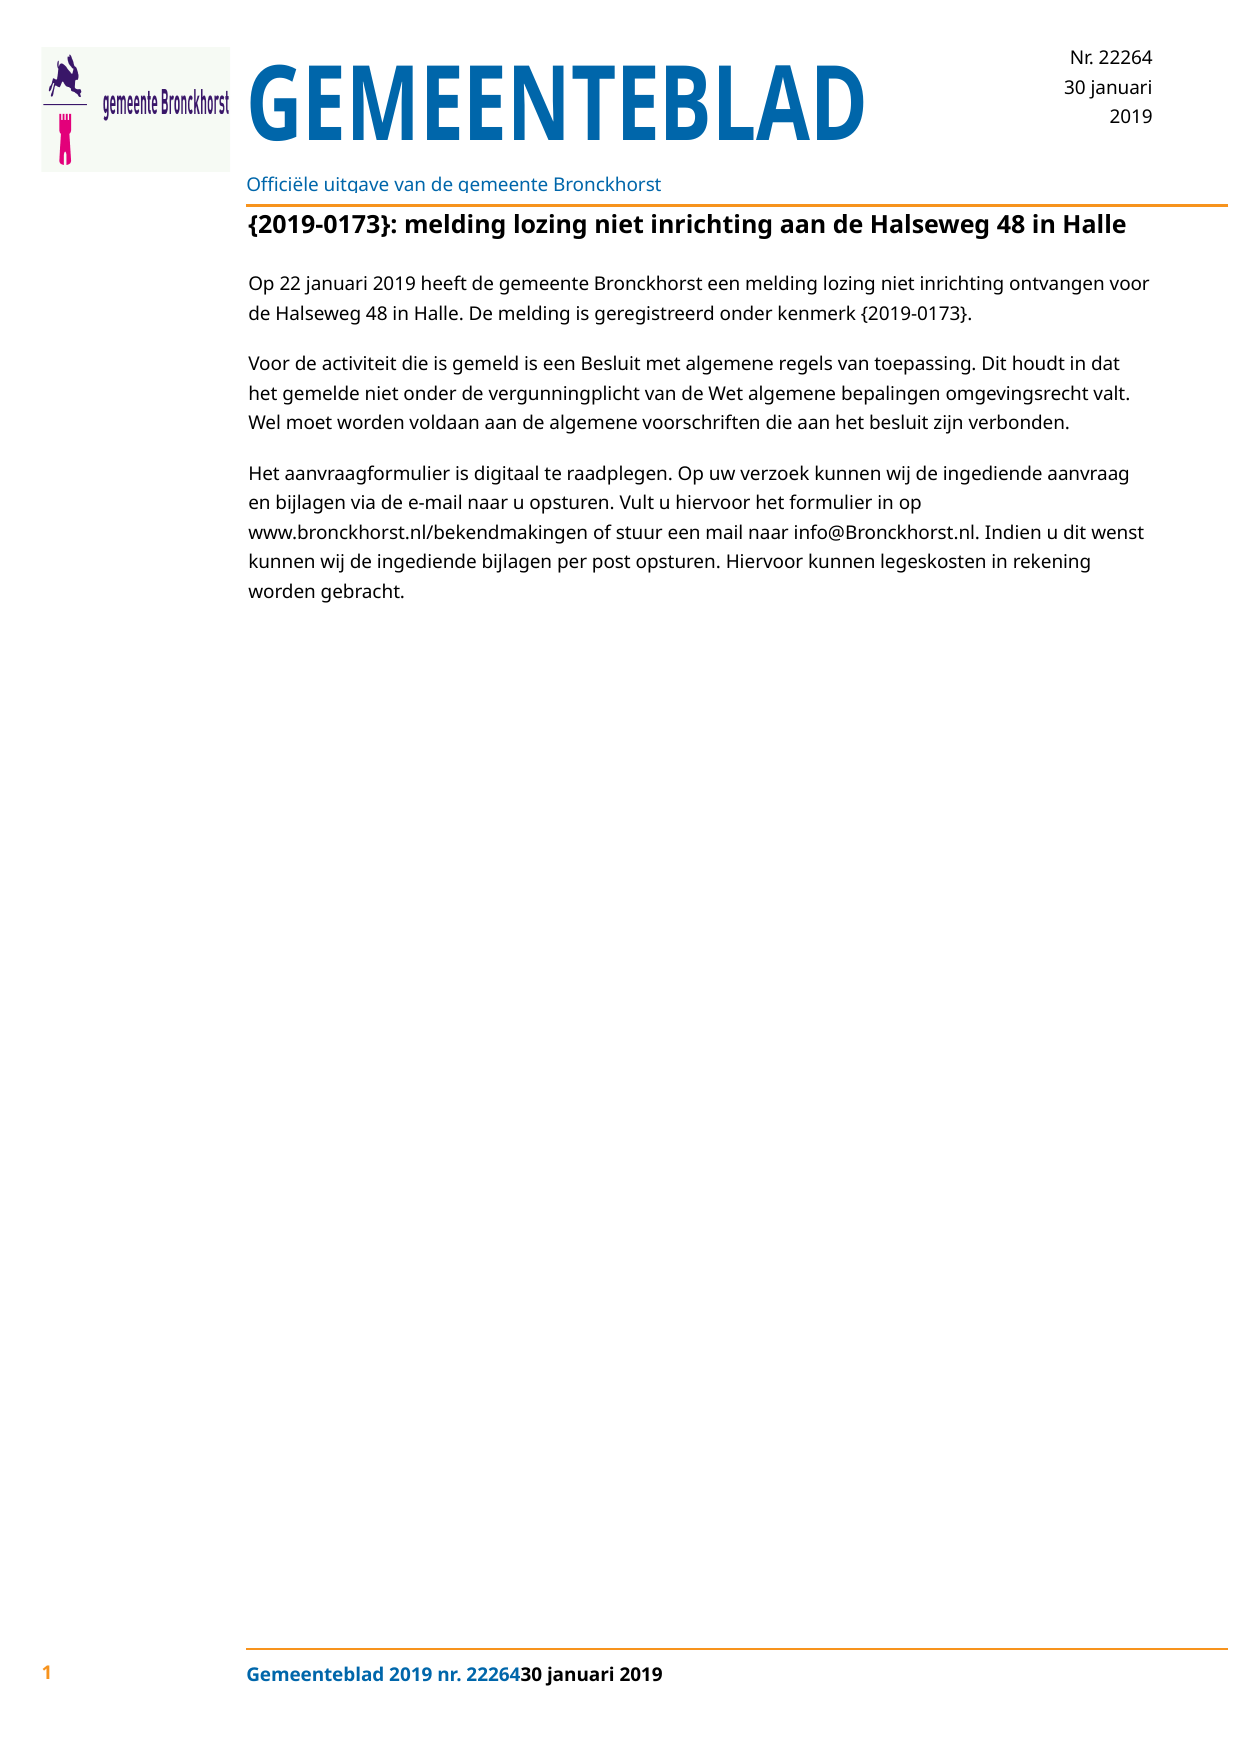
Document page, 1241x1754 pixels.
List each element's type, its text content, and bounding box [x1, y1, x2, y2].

text Voor de activiteit die is gemeld is een Besluit met algemene regels van toepassing. Dit houdt in dat het gemelde niet onder de vergunningplicht van de Wet algemene bepalingen omgevingsrecht valt. Wel moet worden voldaan aan de algemene voorschriften die aan het besluit zijn verbonden. [248, 350, 1152, 435]
text Op 22 januari 2019 heeft de gemeente Bronckhorst een melding lozing niet inrichting ontvangen voor de Halseweg 48 in Halle. De melding is geregistreerd onder kenmerk {2019-0173}. [248, 270, 1152, 326]
text {2019-0173}: melding lozing niet inrichting aan de Halseweg 48 in Halle [248, 207, 1152, 241]
picture [41, 47, 231, 172]
text Het aanvraagformulier is digitaal te raadplegen. Op uw verzoek kunnen wij de ingediende aanvraag en bijlagen via de e-mail naar u opsturen. Vult u hiervoor het formulier in op www.bronckhorst.nl/bekendmakingen of stuur een mail naar info@Bronckhorst.nl. Indien u dit wenst kunnen wij de ingediende bijlagen per post opsturen. Hiervoor kunnen legeskosten in rekening worden gebracht. [248, 460, 1152, 604]
